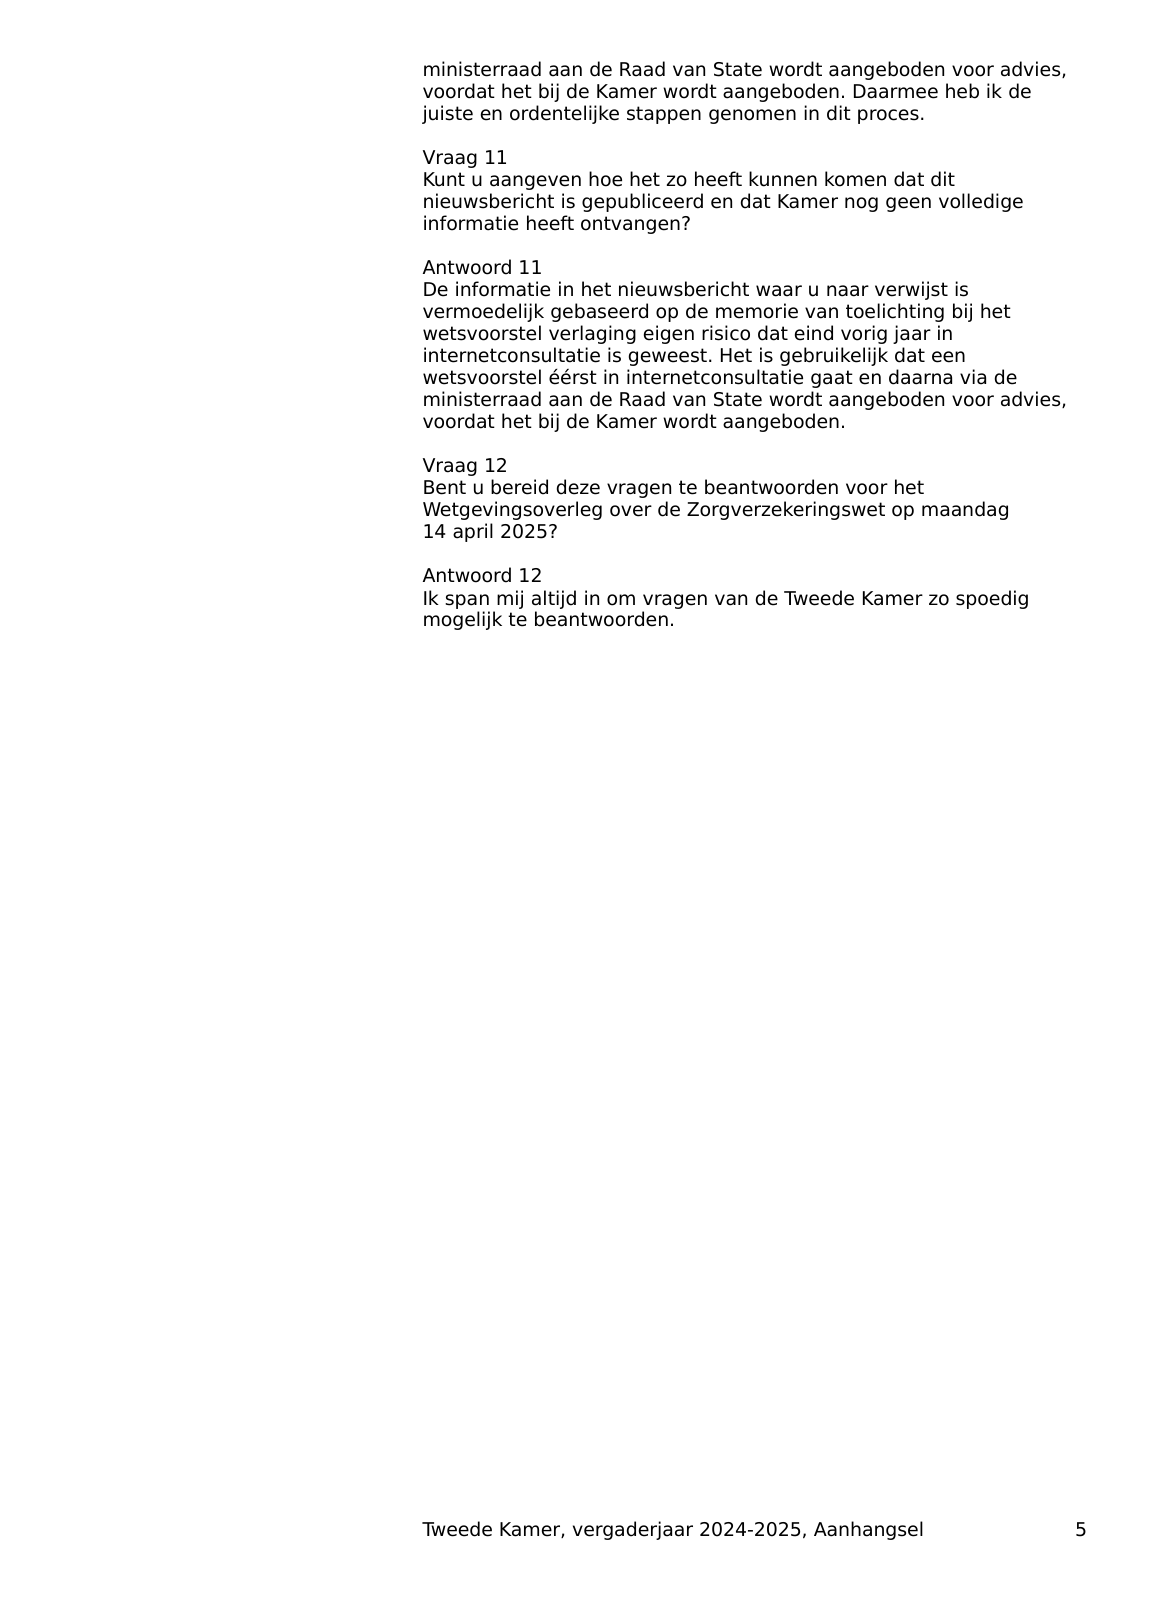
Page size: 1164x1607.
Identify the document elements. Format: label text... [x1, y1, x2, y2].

text Antwoord 12 [422, 565, 1087, 587]
text Vraag 12 [422, 455, 1087, 477]
text ministerraad aan de Raad van State wordt aangeboden voor advies, voordat het bij de Kamer wordt aangeboden. Daarmee heb ik de juiste en ordentelijke stappen genomen in dit proces. [422, 59, 1087, 125]
text Kunt u aangeven hoe het zo heeft kunnen komen dat dit nieuwsbericht is gepubliceerd en dat Kamer nog geen volledige informatie heeft ontvangen? [422, 169, 1087, 235]
text Bent u bereid deze vragen te beantwoorden voor het Wetgevingsoverleg over de Zorgverzekeringswet op maandag 14 april 2025? [422, 477, 1087, 543]
text De informatie in het nieuwsbericht waar u naar verwijst is vermoedelijk gebaseerd op de memorie van toelichting bij het wetsvoorstel verlaging eigen risico dat eind vorig jaar in internetconsultatie is geweest. Het is gebruikelijk dat een wetsvoorstel éérst in internetconsultatie gaat en daarna via de ministerraad aan de Raad van State wordt aangeboden voor advies, voordat het bij de Kamer wordt aangeboden. [422, 279, 1087, 433]
text Antwoord 11 [422, 257, 1087, 279]
text Vraag 11 [422, 147, 1087, 169]
text Ik span mij altijd in om vragen van de Tweede Kamer zo spoedig mogelijk te beantwoorden. [422, 587, 1087, 631]
